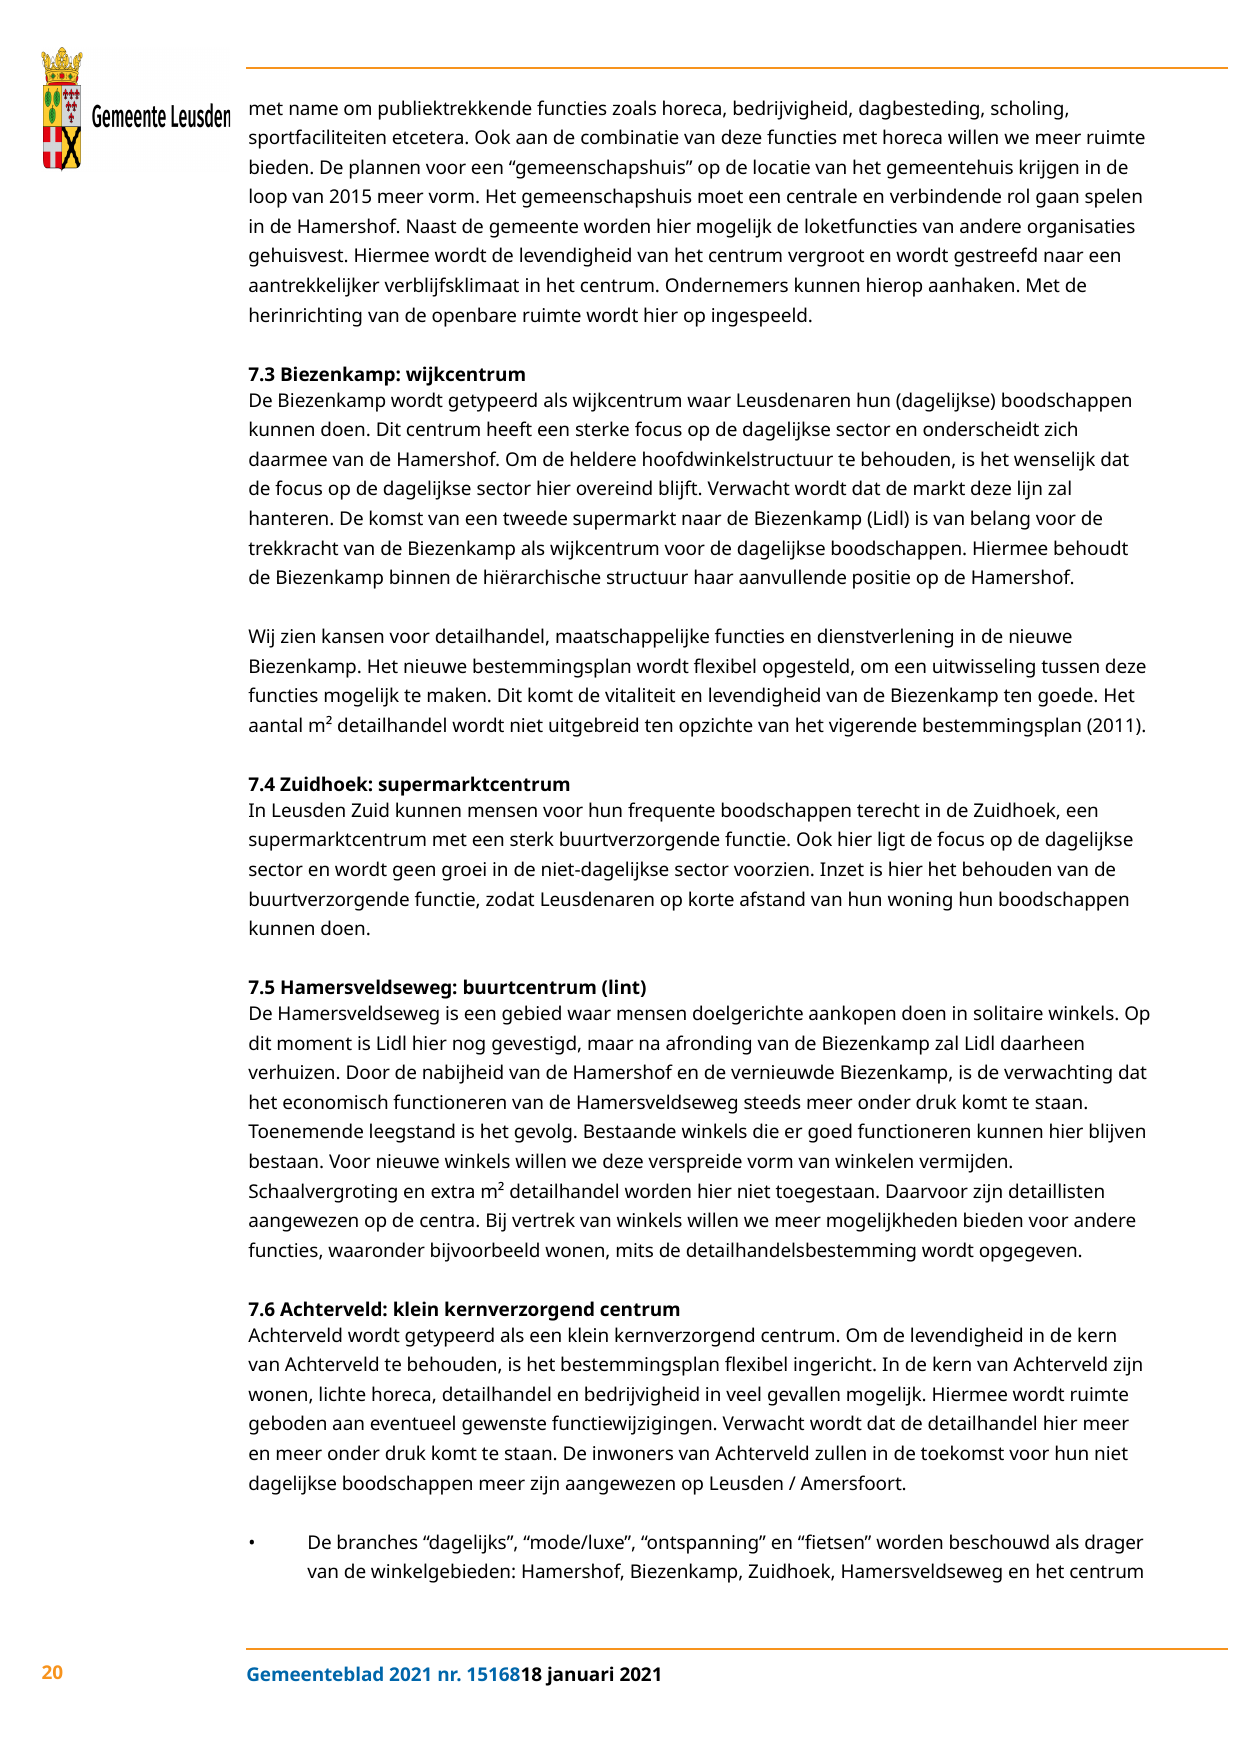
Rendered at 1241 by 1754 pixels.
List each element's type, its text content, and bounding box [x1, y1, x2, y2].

text 7.6 Achterveld: klein kernverzorgend centrum [248, 1296, 1152, 1322]
text 7.5 Hamersveldseweg: buurtcentrum (lint) [248, 974, 1152, 1000]
text Achterveld wordt getypeerd als een klein kernverzorgend centrum. Om de levendigheid in de kern van Achterveld te behouden, is het bestemmingsplan flexibel ingericht. In de kern van Achterveld zijn wonen, lichte horeca, detailhandel en bedrijvigheid in veel gevallen mogelijk. Hiermee wordt ruimte geboden aan eventueel gewenste functiewijzigingen. Verwacht wordt dat de detailhandel hier meer en meer onder druk komt te staan. De inwoners van Achterveld zullen in de toekomst voor hun niet dagelijkse boodschappen meer zijn aangewezen op Leusden / Amersfoort. [248, 1322, 1152, 1496]
text Wij zien kansen voor detailhandel, maatschappelijke functies en dienstverlening in de nieuwe Biezenkamp. Het nieuwe bestemmingsplan wordt flexibel opgesteld, om een uitwisseling tussen deze functies mogelijk te maken. Dit komt de vitaliteit en levendigheid van de Biezenkamp ten goede. Het aantal m² detailhandel wordt niet uitgebreid ten opzichte van het vigerende bestemmingsplan (2011). [248, 623, 1152, 738]
table_header De branches “dagelijks”, “mode/luxe”, “ontspanning” en “fietsen” worden beschouwd als drager van de winkelgebieden: Hamershof, Biezenkamp, Zuidhoek, Hamersveldseweg en het centrum [248, 1529, 1152, 1584]
text In Leusden Zuid kunnen mensen voor hun frequente boodschappen terecht in de Zuidhoek, een supermarktcentrum met een sterk buurtverzorgende functie. Ook hier ligt de focus op de dagelijkse sector en wordt geen groei in de niet-dagelijkse sector voorzien. Inzet is hier het behouden van de buurtverzorgende functie, zodat Leusdenaren op korte afstand van hun woning hun boodschappen kunnen doen. [248, 797, 1152, 941]
text 7.3 Biezenkamp: wijkcentrum [248, 361, 1152, 387]
text Schaalvergroting en extra m² detailhandel worden hier niet toegestaan. Daarvoor zijn detaillisten aangewezen op de centra. Bij vertrek van winkels willen we meer mogelijkheden bieden voor andere functies, waaronder bijvoorbeeld wonen, mits de detailhandelsbestemming wordt opgegeven. [248, 1178, 1152, 1263]
text 7.4 Zuidhoek: supermarktcentrum [248, 771, 1152, 797]
text De Hamersveldseweg is een gebied waar mensen doelgerichte aankopen doen in solitaire winkels. Op dit moment is Lidl hier nog gevestigd, maar na afronding van de Biezenkamp zal Lidl daarheen verhuizen. Door de nabijheid van de Hamershof en de vernieuwde Biezenkamp, is de verwachting dat het economisch functioneren van de Hamersveldseweg steeds meer onder druk komt te staan. Toenemende leegstand is het gevolg. Bestaande winkels die er goed functioneren kunnen hier blijven bestaan. Voor nieuwe winkels willen we deze verspreide vorm van winkelen vermijden. [248, 1000, 1152, 1174]
text De Biezenkamp wordt getypeerd als wijkcentrum waar Leusdenaren hun (dagelijkse) boodschappen kunnen doen. Dit centrum heeft een sterke focus op de dagelijkse sector en onderscheidt zich daarmee van de Hamershof. Om de heldere hoofdwinkelstructuur te behouden, is het wenselijk dat de focus op de dagelijkse sector hier overeind blijft. Verwacht wordt dat de markt deze lijn zal hanteren. De komst van een tweede supermarkt naar de Biezenkamp (Lidl) is van belang voor de trekkracht van de Biezenkamp als wijkcentrum voor de dagelijkse boodschappen. Hiermee behoudt de Biezenkamp binnen de hiërarchische structuur haar aanvullende positie op de Hamershof. [248, 387, 1152, 590]
picture [41, 47, 231, 172]
text met name om publiektrekkende functies zoals horeca, bedrijvigheid, dagbesteding, scholing, sportfaciliteiten etcetera. Ook aan de combinatie van deze functies met horeca willen we meer ruimte bieden. De plannen voor een “gemeenschapshuis” op de locatie van het gemeentehuis krijgen in de loop van 2015 meer vorm. Het gemeenschapshuis moet een centrale en verbindende rol gaan spelen in de Hamershof. Naast de gemeente worden hier mogelijk de loketfuncties van andere organisaties gehuisvest. Hiermee wordt de levendigheid van het centrum vergroot en wordt gestreefd naar een aantrekkelijker verblijfsklimaat in het centrum. Ondernemers kunnen hierop aanhaken. Met de herinrichting van de openbare ruimte wordt hier op ingespeeld. [248, 95, 1152, 328]
